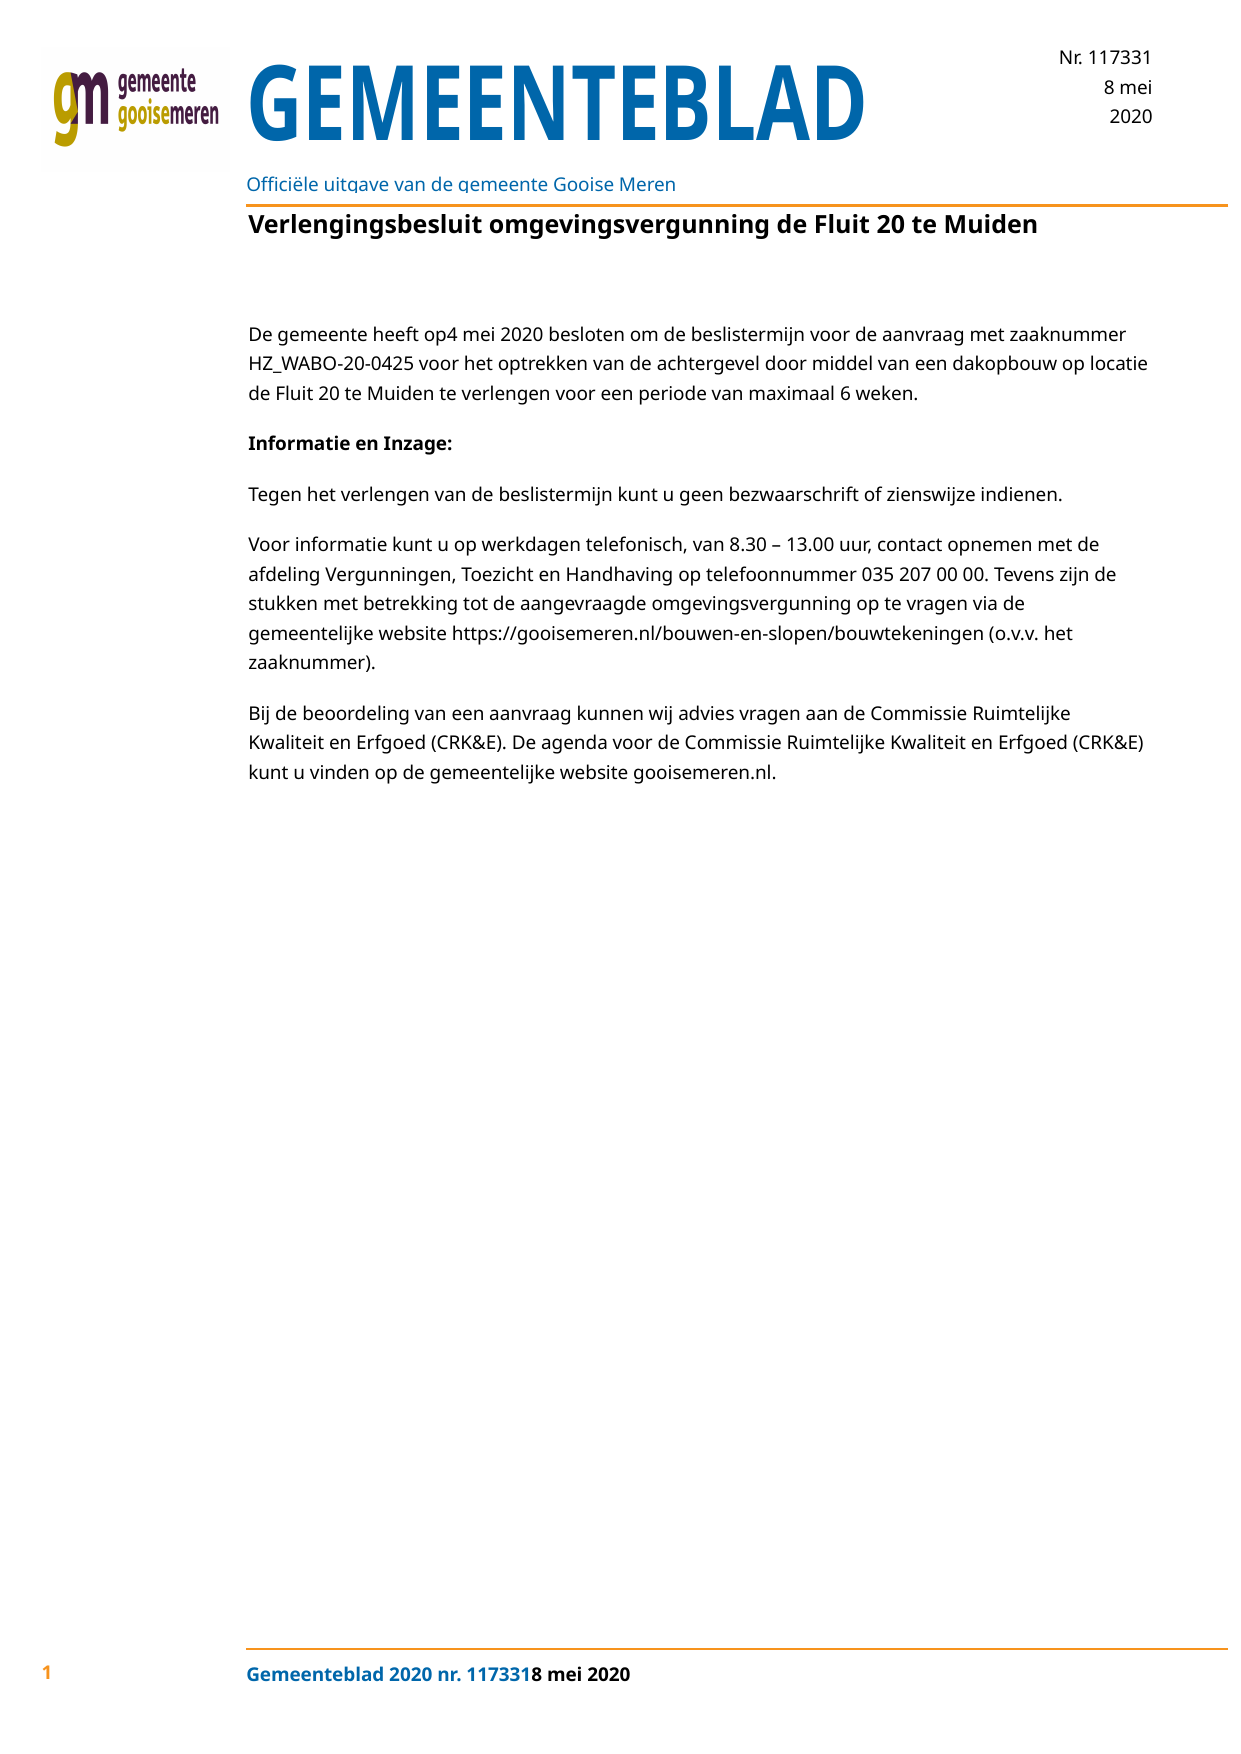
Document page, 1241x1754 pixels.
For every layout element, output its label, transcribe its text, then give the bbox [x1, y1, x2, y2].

text Bij de beoordeling van een aanvraag kunnen wij advies vragen aan de Commissie Ruimtelijke Kwaliteit en Erfgoed (CRK&E). De agenda voor de Commissie Ruimtelijke Kwaliteit en Erfgoed (CRK&E) kunt u vinden op de gemeentelijke website gooisemeren.nl. [248, 700, 1152, 785]
text Tegen het verlengen van de beslistermijn kunt u geen bezwaarschrift of zienswijze indienen. [248, 481, 1152, 506]
text Voor informatie kunt u op werkdagen telefonisch, van 8.30 – 13.00 uur, contact opnemen met de afdeling Vergunningen, Toezicht en Handhaving op telefoonnummer 035 207 00 00. Tevens zijn de stukken met betrekking tot de aangevraagde omgevingsvergunning op te vragen via de gemeentelijke website https://gooisemeren.nl/bouwen-en-slopen/bouwtekeningen (o.v.v. het zaaknummer). [248, 531, 1152, 675]
picture [41, 47, 231, 172]
text De gemeente heeft op4 mei 2020 besloten om de beslistermijn voor de aanvraag met zaaknummer HZ_WABO-20-0425 voor het optrekken van de achtergevel door middel van een dakopbouw op locatie de Fluit 20 te Muiden te verlengen voor een periode van maximaal 6 weken. [248, 321, 1152, 406]
text Verlengingsbesluit omgevingsvergunning de Fluit 20 te Muiden [248, 207, 1152, 241]
text Informatie en Inzage: [248, 430, 1152, 456]
